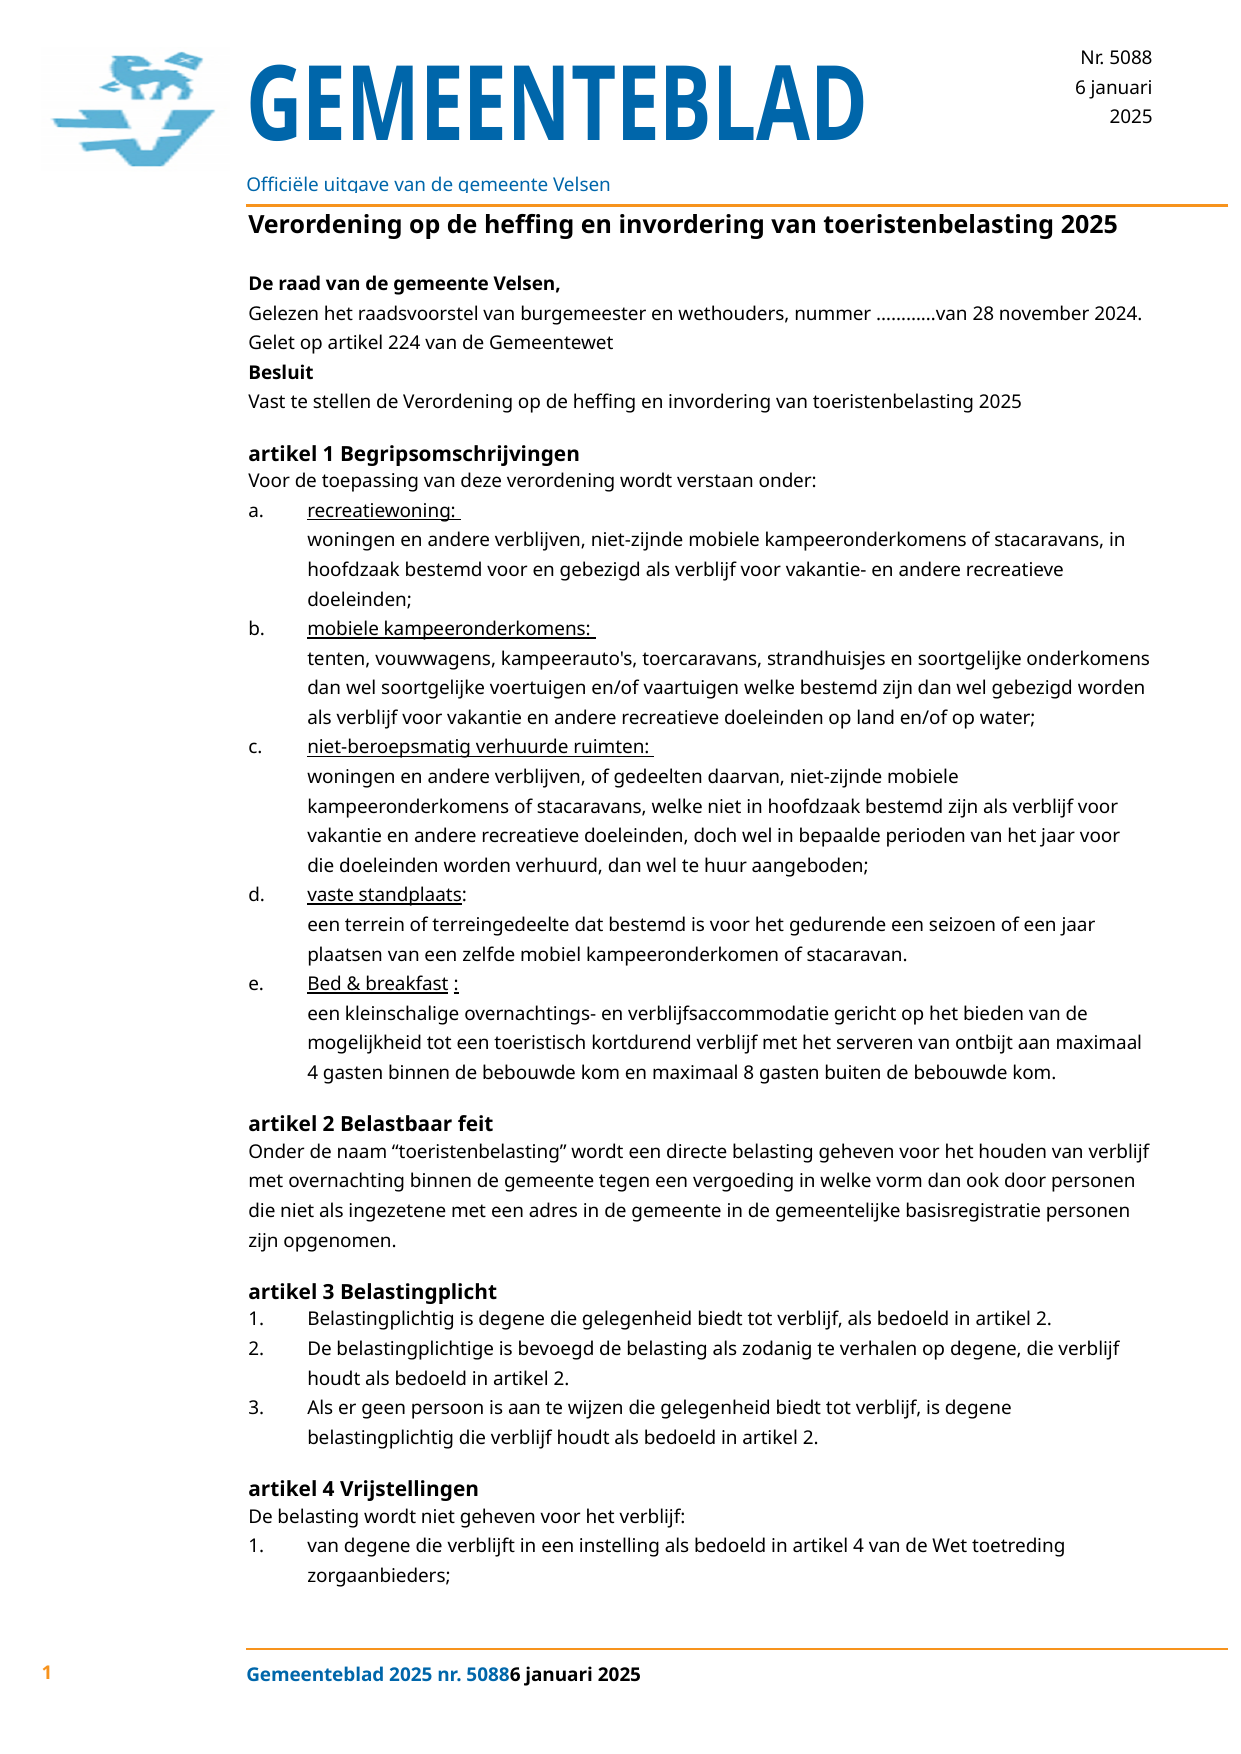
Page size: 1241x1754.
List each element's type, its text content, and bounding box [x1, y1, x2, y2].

picture [41, 47, 231, 172]
list van degene die verblijft in een instelling als bedoeld in artikel 4 van de Wet toetreding zorgaanbieders; [248, 1532, 1152, 1588]
list een kleinschalige overnachtings- en verblijfsaccommodatie gericht op het bieden van de mogelijkheid tot een toeristisch kortdurend verblijf met het serveren van ontbijt aan maximaal 4 gasten binnen de bebouwde kom en maximaal 8 gasten buiten de bebouwde kom. [248, 1000, 1152, 1085]
text De belasting wordt niet geheven voor het verblijf: [248, 1503, 1152, 1528]
text Voor de toepassing van deze verordening wordt verstaan onder: [248, 467, 1152, 493]
list een terrein of terreingedeelte dat bestemd is voor het gedurende een seizoen of een jaar plaatsen van een zelfde mobiel kampeeronderkomen of stacaravan. [248, 911, 1152, 967]
list De belastingplichtige is bevoegd de belasting als zodanig te verhalen op degene, die verblijf houdt als bedoeld in artikel 2. [248, 1335, 1152, 1391]
text De raad van de gemeente Velsen, [248, 270, 1152, 296]
list mobiele kampeeronderkomens: [248, 615, 1152, 641]
text Besluit [248, 359, 1152, 385]
list Als er geen persoon is aan te wijzen die gelegenheid biedt tot verblijf, is degene belastingplichtig die verblijf houdt als bedoeld in artikel 2. [248, 1394, 1152, 1450]
list tenten, vouwwagens, kampeerauto's, toercaravans, strandhuisjes en soortgelijke onderkomens dan wel soortgelijke voertuigen en/of vaartuigen welke bestemd zijn dan wel gebezigd worden als verblijf voor vakantie en andere recreatieve doeleinden op land en/of op water; [248, 645, 1152, 730]
text Gelezen het raadsvoorstel van burgemeester en wethouders, nummer …………van 28 november 2024. [248, 300, 1152, 326]
text artikel 4 Vrijstellingen [248, 1474, 1152, 1503]
text Vast te stellen de Verordening op de heffing en invordering van toeristenbelasting 2025 [248, 389, 1152, 414]
text artikel 3 Belastingplicht [248, 1277, 1152, 1306]
text Gelet op artikel 224 van de Gemeentewet [248, 329, 1152, 355]
list Bed & breakfast : [248, 970, 1152, 996]
text artikel 1 Begripsomschrijvingen [248, 439, 1152, 467]
list vaste standplaats: [248, 882, 1152, 907]
text artikel 2 Belastbaar feit [248, 1109, 1152, 1138]
text Verordening op de heffing en invordering van toeristenbelasting 2025 [248, 207, 1152, 241]
list woningen en andere verblijven, of gedeelten daarvan, niet-zijnde mobiele kampeeronderkomens of stacaravans, welke niet in hoofdzaak bestemd zijn als verblijf voor vakantie en andere recreatieve doeleinden, doch wel in bepaalde perioden van het jaar voor die doeleinden worden verhuurd, dan wel te huur aangeboden; [248, 763, 1152, 878]
list woningen en andere verblijven, niet-zijnde mobiele kampeeronderkomens of stacaravans, in hoofdzaak bestemd voor en gebezigd als verblijf voor vakantie- en andere recreatieve doeleinden; [248, 527, 1152, 612]
text Onder de naam “toeristenbelasting” wordt een directe belasting geheven voor het houden van verblijf met overnachting binnen de gemeente tegen een vergoeding in welke vorm dan ook door personen die niet als ingezetene met een adres in de gemeente in de gemeentelijke basisregistratie personen zijn opgenomen. [248, 1138, 1152, 1252]
list recreatiewoning: [248, 497, 1152, 523]
list Belastingplichtig is degene die gelegenheid biedt tot verblijf, als bedoeld in artikel 2. [248, 1306, 1152, 1331]
list niet-beroepsmatig verhuurde ruimten: [248, 734, 1152, 759]
